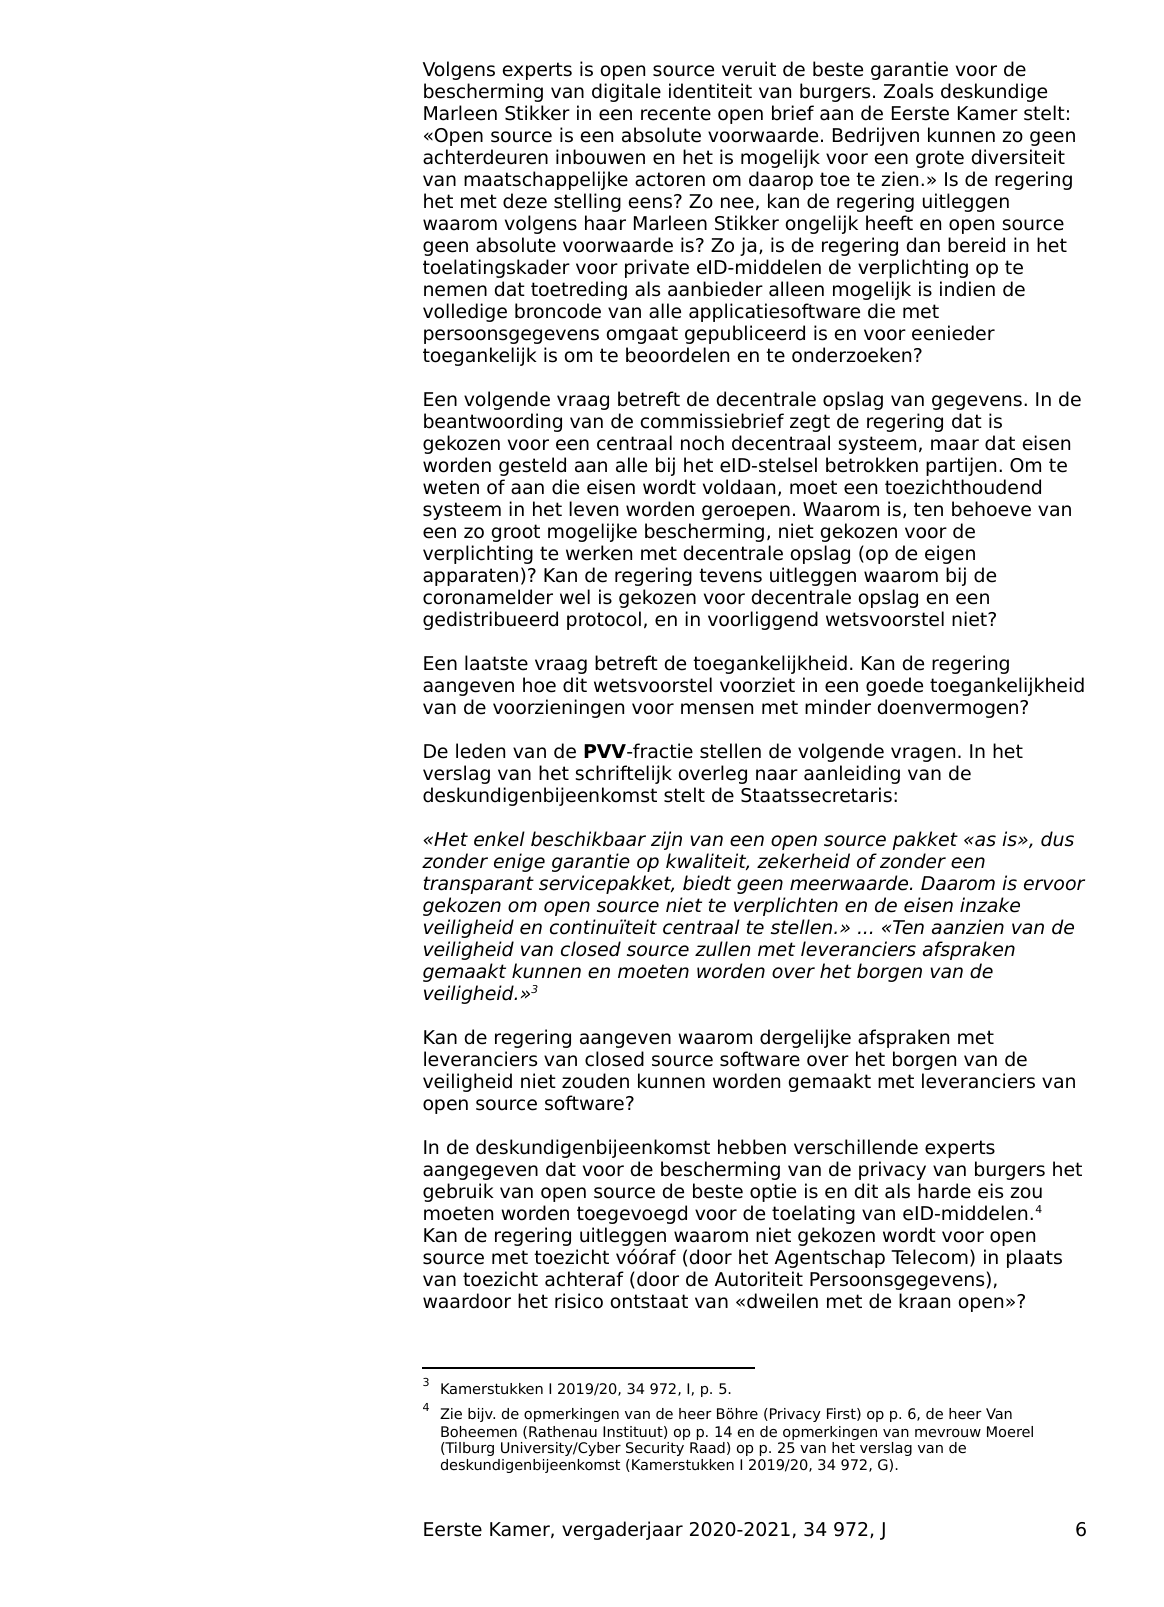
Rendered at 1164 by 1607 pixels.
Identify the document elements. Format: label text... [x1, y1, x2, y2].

text Volgens experts is open source veruit de beste garantie voor de bescherming van digitale identiteit van burgers. Zoals deskundige Marleen Stikker in een recente open brief aan de Eerste Kamer stelt: «Open source is een absolute voorwaarde. Bedrijven kunnen zo geen achterdeuren inbouwen en het is mogelijk voor een grote diversiteit van maatschappelijke actoren om daarop toe te zien.» Is de regering het met deze stelling eens? Zo nee, kan de regering uitleggen waarom volgens haar Marleen Stikker ongelijk heeft en open source geen absolute voorwaarde is? Zo ja, is de regering dan bereid in het toelatingskader voor private eID-middelen de verplichting op te nemen dat toetreding als aanbieder alleen mogelijk is indien de volledige broncode van alle applicatiesoftware die met persoonsgegevens omgaat gepubliceerd is en voor eenieder toegankelijk is om te beoordelen en te onderzoeken? [422, 59, 1087, 367]
text In de deskundigenbijeenkomst hebben verschillende experts aangegeven dat voor de bescherming van de privacy van burgers het gebruik van open source de beste optie is en dit als harde eis zou moeten worden toegevoegd voor de toelating van eID-middelen. Kan de regering uitleggen waarom niet gekozen wordt voor open source met toezicht vóóraf (door het Agentschap Telecom) in plaats van toezicht achteraf (door de Autoriteit Persoonsgegevens), waardoor het risico ontstaat van «dweilen met de kraan open»? [422, 1137, 1087, 1313]
text De leden van de PVV-fractie stellen de volgende vragen. In het verslag van het schriftelijk overleg naar aanleiding van de deskundigenbijeenkomst stelt de Staatssecretaris: [422, 741, 1087, 807]
text Een volgende vraag betreft de decentrale opslag van gegevens. In de beantwoording van de commissiebrief zegt de regering dat is gekozen voor een centraal noch decentraal systeem, maar dat eisen worden gesteld aan alle bij het eID-stelsel betrokken partijen. Om te weten of aan die eisen wordt voldaan, moet een toezichthoudend systeem in het leven worden geroepen. Waarom is, ten behoeve van een zo groot mogelijke bescherming, niet gekozen voor de verplichting te werken met decentrale opslag (op de eigen apparaten)? Kan de regering tevens uitleggen waarom bij de coronamelder wel is gekozen voor decentrale opslag en een gedistribueerd protocol, en in voorliggend wetsvoorstel niet? [422, 389, 1087, 631]
text Zie bijv. de opmerkingen van de heer Böhre (Privacy First) op p. 6, de heer Van Boheemen (Rathenau Instituut) op p. 14 en de opmerkingen van mevrouw Moerel (Tilburg University/Cyber Security Raad) op p. 25 van het verslag van de deskundigenbijeenkomst (Kamerstukken I 2019/20, 34 972, G). [422, 1402, 1087, 1474]
text Een laatste vraag betreft de toegankelijkheid. Kan de regering aangeven hoe dit wetsvoorstel voorziet in een goede toegankelijkheid van de voorzieningen voor mensen met minder doenvermogen? [422, 653, 1087, 719]
text «Het enkel beschikbaar zijn van een open source pakket «as is», dus zonder enige garantie op kwaliteit, zekerheid of zonder een transparant servicepakket, biedt geen meerwaarde. Daarom is ervoor gekozen om open source niet te verplichten en de eisen inzake veiligheid en continuïteit centraal te stellen.» ... «Ten aanzien van de veiligheid van closed source zullen met leveranciers afspraken gemaakt kunnen en moeten worden over het borgen van de veiligheid.» [422, 829, 1087, 1005]
text Kamerstukken I 2019/20, 34 972, I, p. 5. [422, 1377, 1087, 1399]
text Kan de regering aangeven waarom dergelijke afspraken met leveranciers van closed source software over het borgen van de veiligheid niet zouden kunnen worden gemaakt met leveranciers van open source software? [422, 1027, 1087, 1115]
